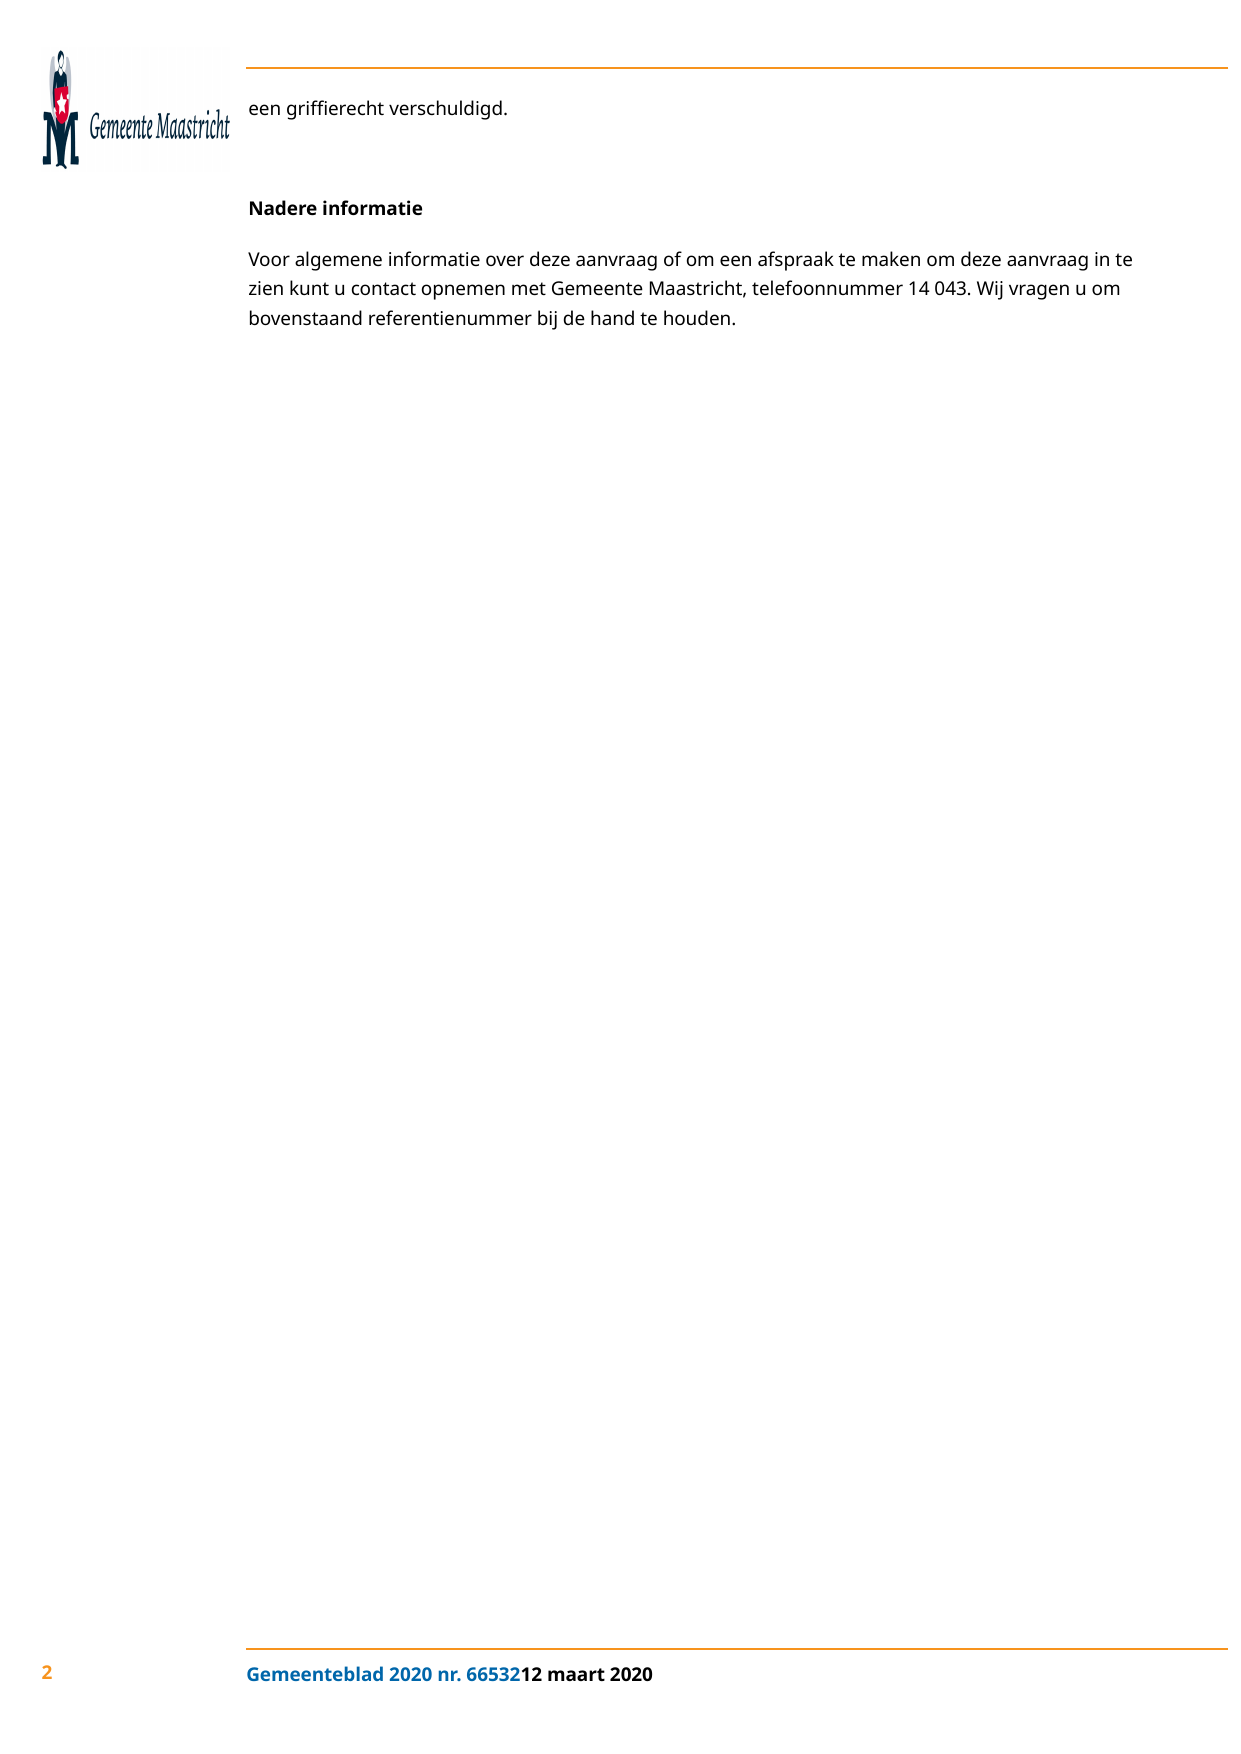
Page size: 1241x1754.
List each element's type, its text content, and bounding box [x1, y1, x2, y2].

text Nadere informatie [248, 196, 1152, 221]
text Voor algemene informatie over deze aanvraag of om een afspraak te maken om deze aanvraag in te zien kunt u contact opnemen met Gemeente Maastricht, telefoonnummer 14 043. Wij vragen u om bovenstaand referentienummer bij de hand te houden. [248, 246, 1152, 331]
picture [41, 47, 231, 172]
text een griffierecht verschuldigd. [248, 95, 1152, 121]
